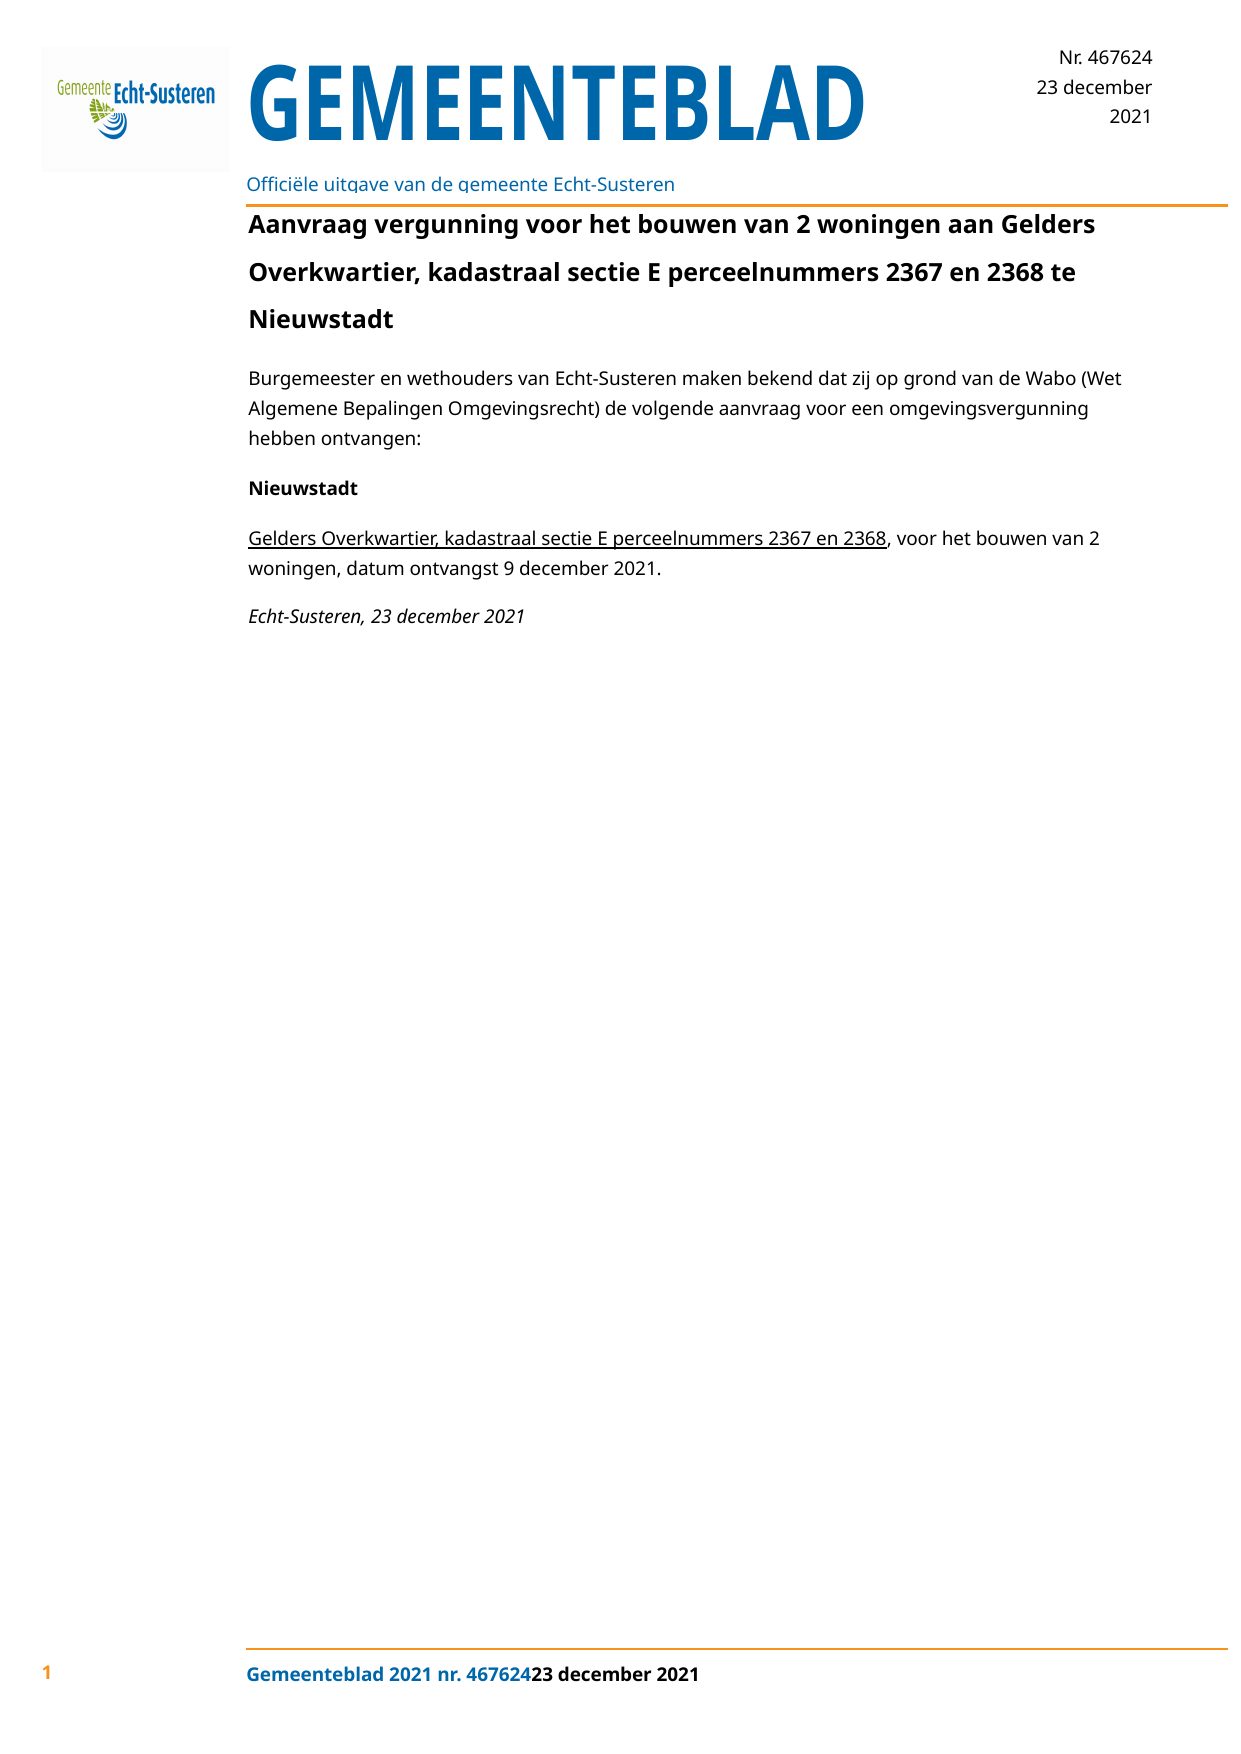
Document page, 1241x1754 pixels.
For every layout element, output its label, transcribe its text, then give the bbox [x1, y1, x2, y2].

text Gelders Overkwartier, kadastraal sectie E perceelnummers 2367 en 2368, voor het bouwen van 2 woningen, datum ontvangst 9 december 2021. [248, 526, 1152, 581]
text Aanvraag vergunning voor het bouwen van 2 woningen aan Gelders Overkwartier, kadastraal sectie E perceelnummers 2367 en 2368 te Nieuwstadt [248, 207, 1152, 336]
text Echt-Susteren, 23 december 2021 [248, 603, 1152, 629]
text Burgemeester en wethouders van Echt-Susteren maken bekend dat zij op grond van de Wabo (Wet Algemene Bepalingen Omgevingsrecht) de volgende aanvraag voor een omgevingsvergunning hebben ontvangen: [248, 366, 1152, 450]
text Nieuwstadt [248, 475, 1152, 501]
picture [41, 47, 231, 172]
